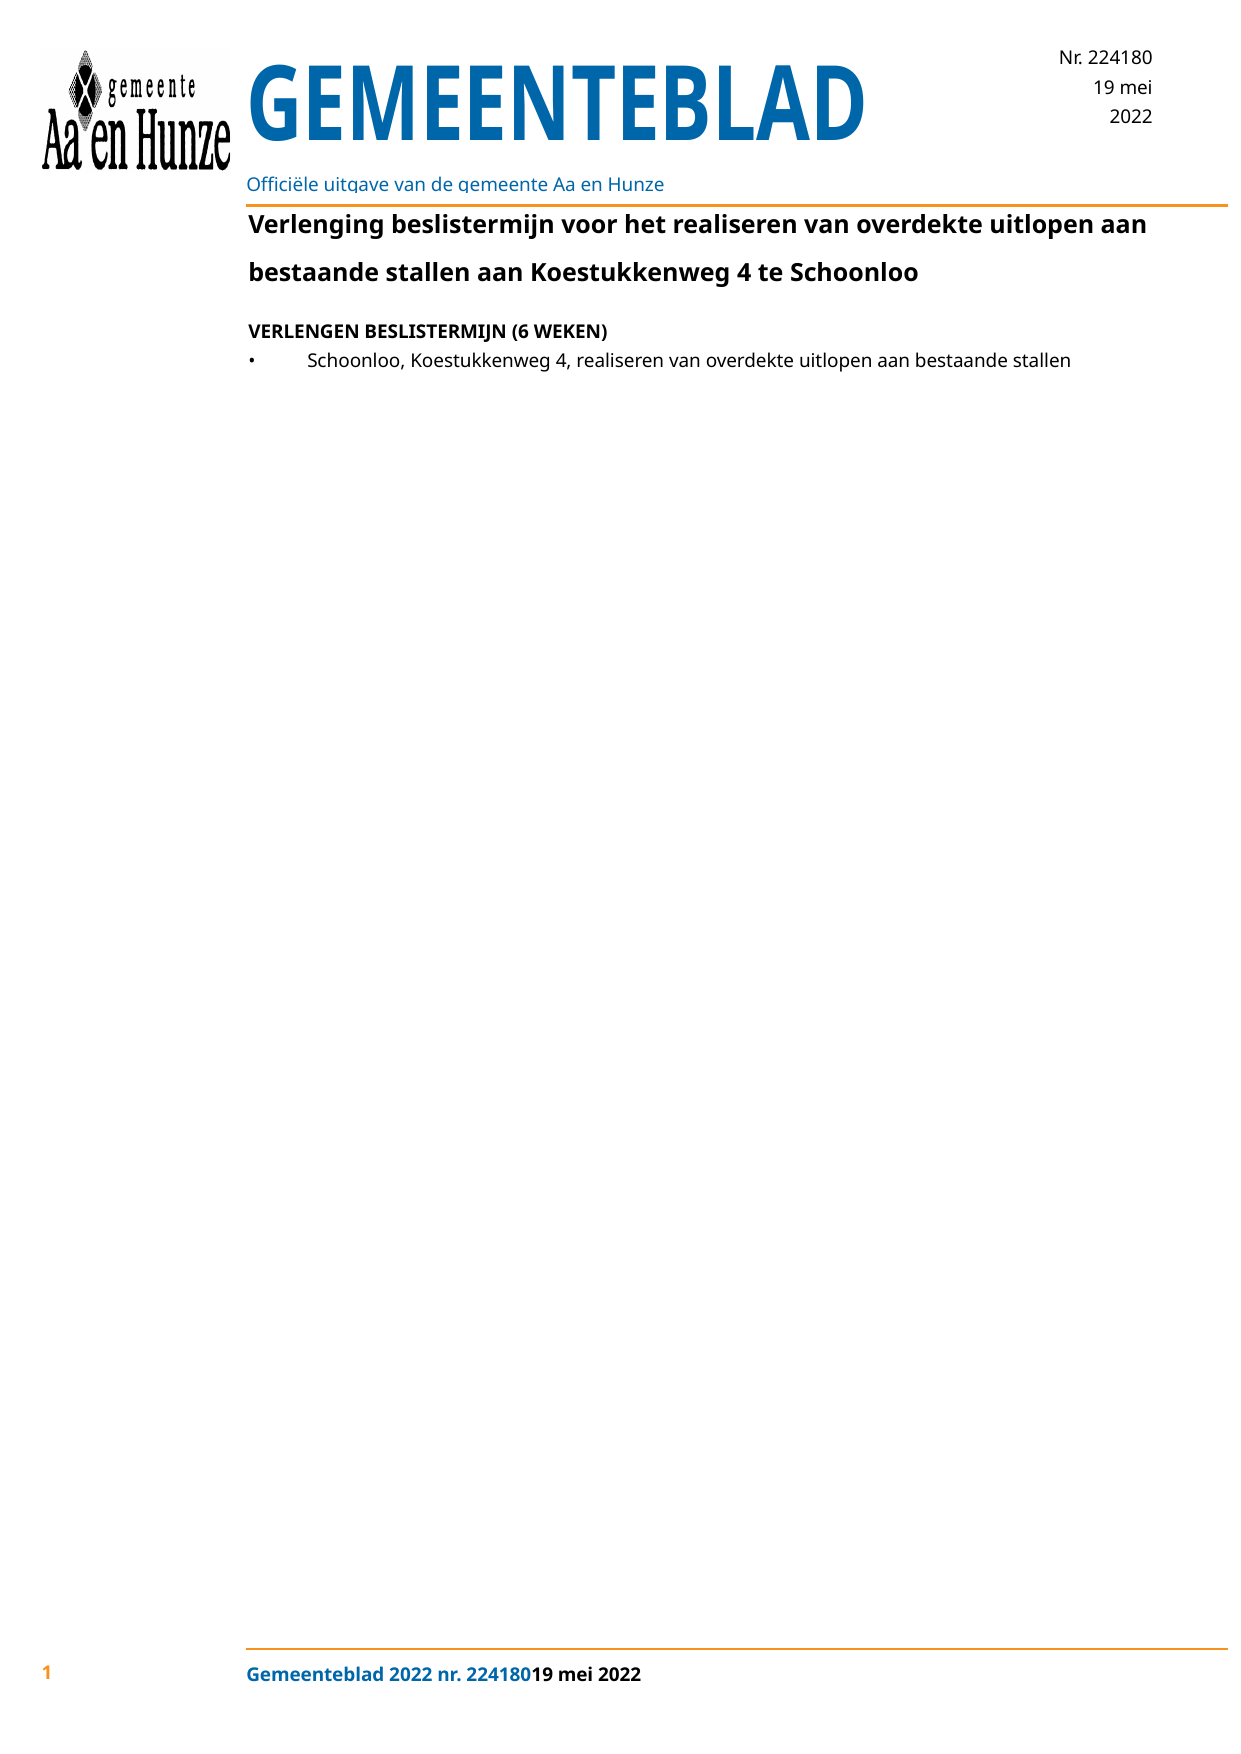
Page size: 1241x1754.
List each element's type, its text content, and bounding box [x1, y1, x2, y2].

text VERLENGEN BESLISTERMIJN (6 WEKEN) [248, 318, 1152, 344]
picture [41, 47, 231, 172]
text Verlenging beslistermijn voor het realiseren van overdekte uitlopen aan bestaande stallen aan Koestukkenweg 4 te Schoonloo [248, 207, 1152, 288]
list Schoonloo, Koestukkenweg 4, realiseren van overdekte uitlopen aan bestaande stallen [248, 347, 1152, 373]
